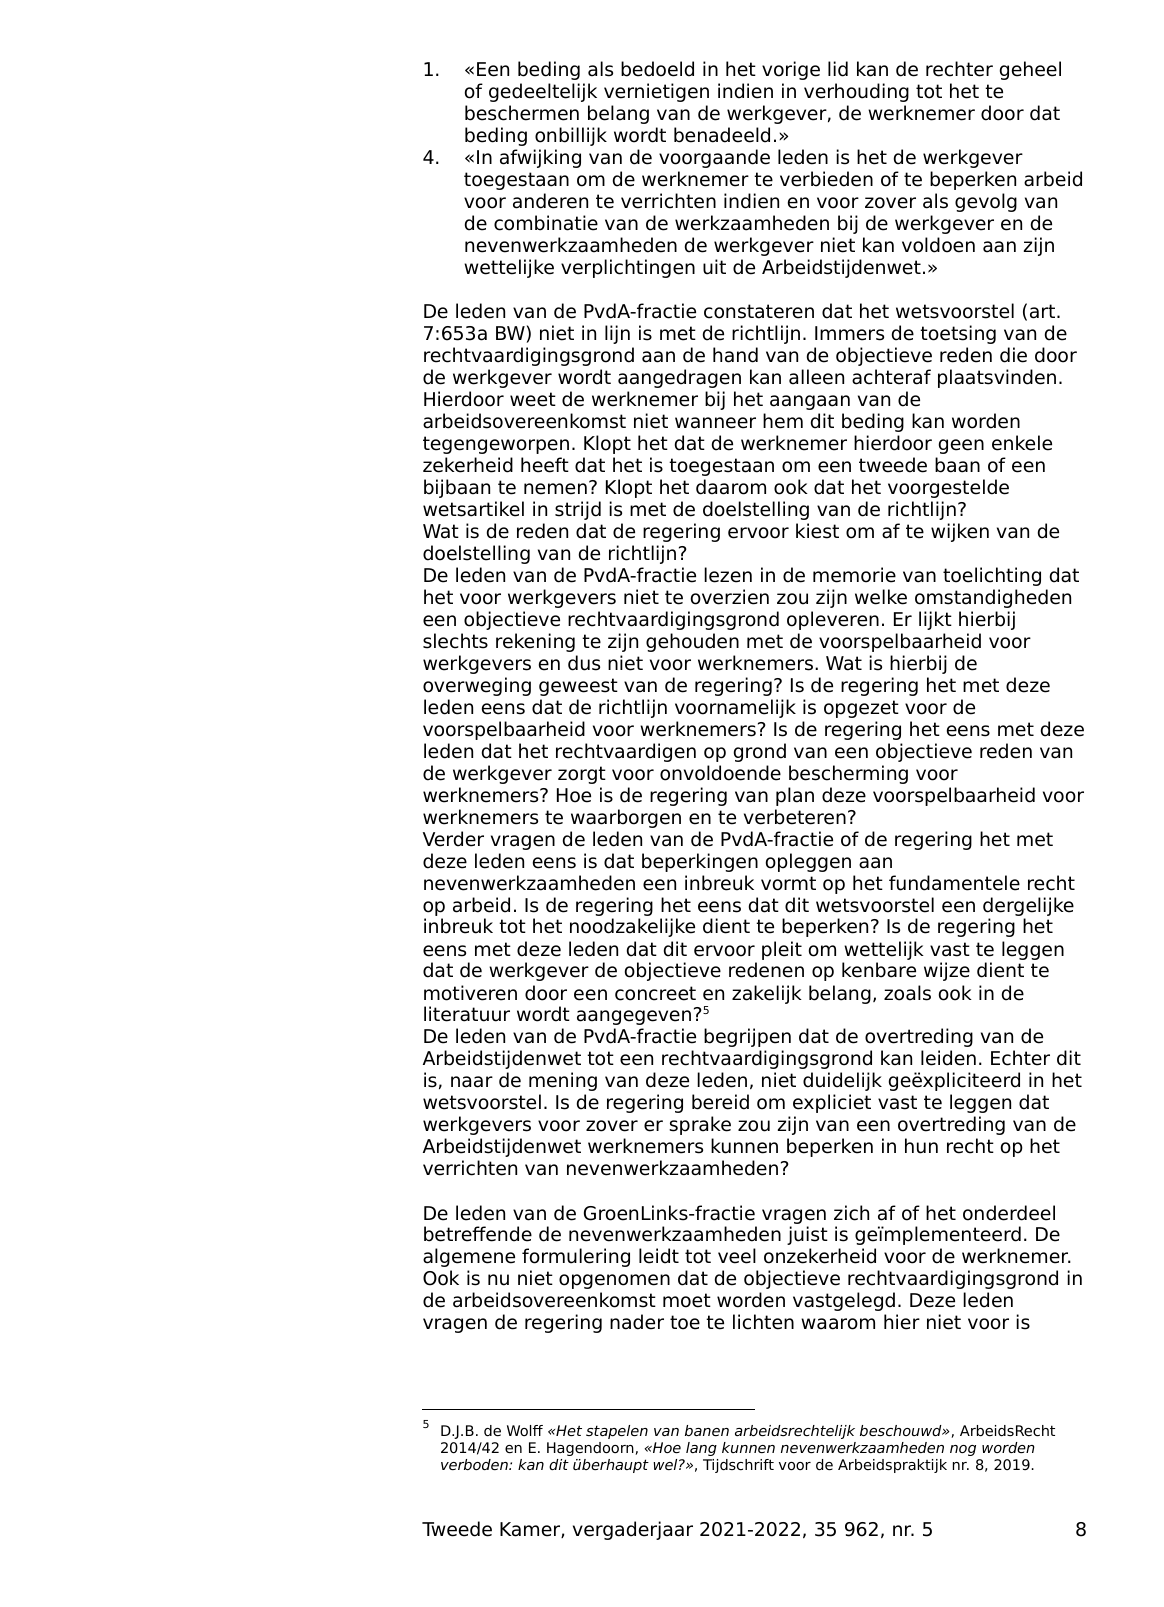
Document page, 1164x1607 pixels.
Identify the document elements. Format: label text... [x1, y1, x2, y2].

text 4. «In afwijking van de voorgaande leden is het de werkgever toegestaan om de werknemer te verbieden of te beperken arbeid voor anderen te verrichten indien en voor zover als gevolg van de combinatie van de werkzaamheden bij de werkgever en de nevenwerkzaamheden de werkgever niet kan voldoen aan zijn wettelijke verplichtingen uit de Arbeidstijdenwet.» [422, 147, 1087, 279]
text Wat is de reden dat de regering ervoor kiest om af te wijken van de doelstelling van de richtlijn? [422, 521, 1087, 565]
text De leden van de PvdA-fractie begrijpen dat de overtreding van de Arbeidstijdenwet tot een rechtvaardigingsgrond kan leiden. Echter dit is, naar de mening van deze leden, niet duidelijk geëxpliciteerd in het wetsvoorstel. Is de regering bereid om expliciet vast te leggen dat werkgevers voor zover er sprake zou zijn van een overtreding van de Arbeidstijdenwet werknemers kunnen beperken in hun recht op het verrichten van nevenwerkzaamheden? [422, 1026, 1087, 1180]
text D.J.B. de Wolff «Het stapelen van banen arbeidsrechtelijk beschouwd», ArbeidsRecht 2014/42 en E. Hagendoorn, «Hoe lang kunnen nevenwerkzaamheden nog worden verboden: kan dit überhaupt wel?», Tijdschrift voor de Arbeidspraktijk nr. 8, 2019. [422, 1418, 1087, 1474]
text Verder vragen de leden van de PvdA-fractie of de regering het met deze leden eens is dat beperkingen opleggen aan nevenwerkzaamheden een inbreuk vormt op het fundamentele recht op arbeid. Is de regering het eens dat dit wetsvoorstel een dergelijke inbreuk tot het noodzakelijke dient te beperken? Is de regering het eens met deze leden dat dit ervoor pleit om wettelijk vast te leggen dat de werkgever de objectieve redenen op kenbare wijze dient te motiveren door een concreet en zakelijk belang, zoals ook in de literatuur wordt aangegeven? [422, 828, 1087, 1026]
text De leden van de PvdA-fractie lezen in de memorie van toelichting dat het voor werkgevers niet te overzien zou zijn welke omstandigheden een objectieve rechtvaardigingsgrond opleveren. Er lijkt hierbij slechts rekening te zijn gehouden met de voorspelbaarheid voor werkgevers en dus niet voor werknemers. Wat is hierbij de overweging geweest van de regering? Is de regering het met deze leden eens dat de richtlijn voornamelijk is opgezet voor de voorspelbaarheid voor werknemers? Is de regering het eens met deze leden dat het rechtvaardigen op grond van een objectieve reden van de werkgever zorgt voor onvoldoende bescherming voor werknemers? Hoe is de regering van plan deze voorspelbaarheid voor werknemers te waarborgen en te verbeteren? [422, 565, 1087, 828]
text De leden van de GroenLinks-fractie vragen zich af of het onderdeel betreffende de nevenwerkzaamheden juist is geïmplementeerd. De algemene formulering leidt tot veel onzekerheid voor de werknemer. Ook is nu niet opgenomen dat de objectieve rechtvaardigingsgrond in de arbeidsovereenkomst moet worden vastgelegd. Deze leden vragen de regering nader toe te lichten waarom hier niet voor is [422, 1202, 1087, 1334]
text De leden van de PvdA-fractie constateren dat het wetsvoorstel (art. 7:653a BW) niet in lijn is met de richtlijn. Immers de toetsing van de rechtvaardigingsgrond aan de hand van de objectieve reden die door de werkgever wordt aangedragen kan alleen achteraf plaatsvinden. Hierdoor weet de werknemer bij het aangaan van de arbeidsovereenkomst niet wanneer hem dit beding kan worden tegengeworpen. Klopt het dat de werknemer hierdoor geen enkele zekerheid heeft dat het is toegestaan om een tweede baan of een bijbaan te nemen? Klopt het daarom ook dat het voorgestelde wetsartikel in strijd is met de doelstelling van de richtlijn? [422, 301, 1087, 521]
text 1. «Een beding als bedoeld in het vorige lid kan de rechter geheel of gedeeltelijk vernietigen indien in verhouding tot het te beschermen belang van de werkgever, de werknemer door dat beding onbillijk wordt benadeeld.» [422, 59, 1087, 147]
